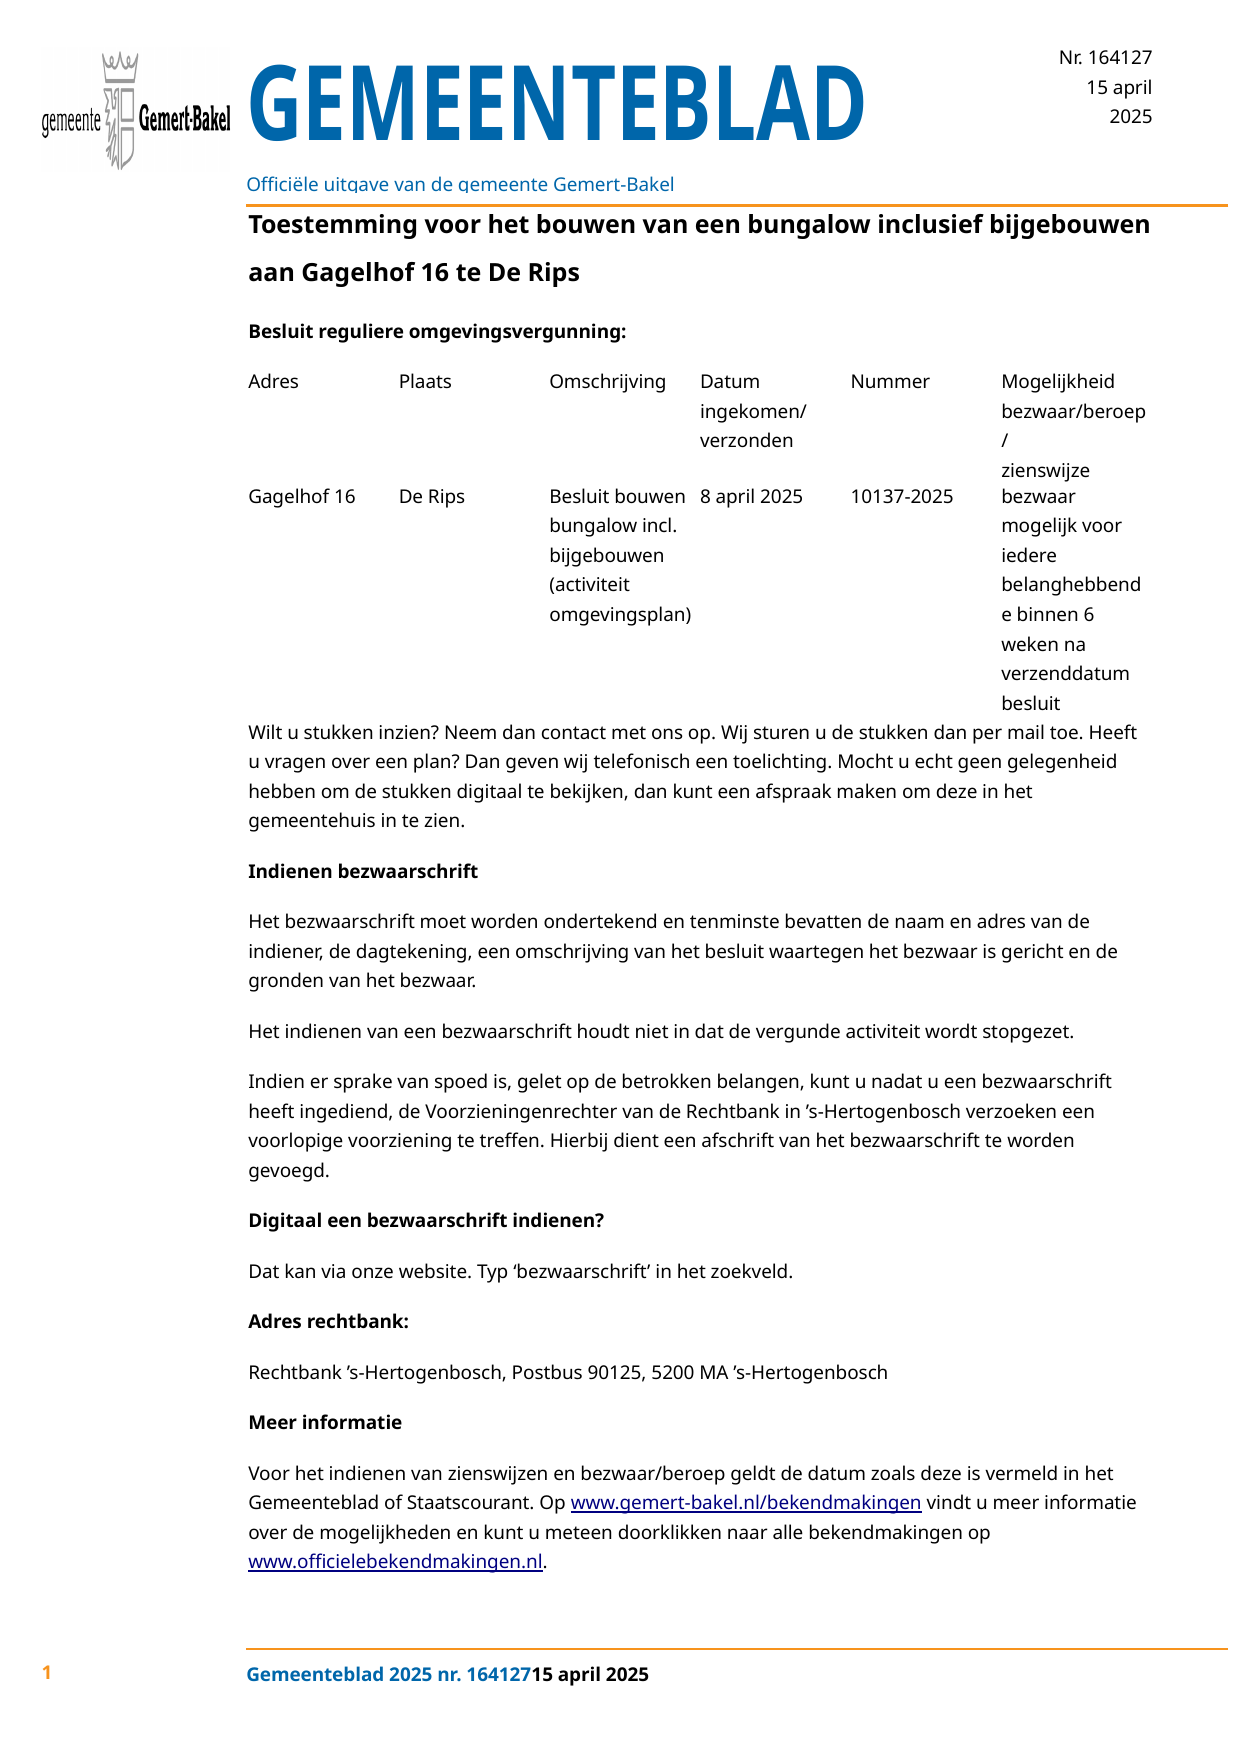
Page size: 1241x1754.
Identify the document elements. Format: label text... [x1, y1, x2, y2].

table_header Nummer [850, 369, 1001, 483]
table_cell bezwaar mogelijk voor iedere belanghebbende binnen 6 weken na verzenddatum besluit [1001, 483, 1152, 716]
text Wilt u stukken inzien? Neem dan contact met ons op. Wij sturen u de stukken dan per mail toe. Heeft u vragen over een plan? Dan geven wij telefonisch een toelichting. Mocht u echt geen gelegenheid hebben om de stukken digitaal te bekijken, dan kunt een afspraak maken om deze in het gemeentehuis in te zien. [248, 719, 1152, 833]
text Indienen bezwaarschrift [248, 858, 1152, 884]
table_header Adres [248, 369, 398, 483]
table_header Datum ingekomen/ verzonden [700, 369, 850, 483]
text Het indienen van een bezwaarschrift houdt niet in dat de vergunde activiteit wordt stopgezet. [248, 1018, 1152, 1044]
text Indien er sprake van spoed is, gelet op de betrokken belangen, kunt u nadat u een bezwaarschrift heeft ingediend, de Voorzieningenrechter van de Rechtbank in ’s-Hertogenbosch verzoeken een voorlopige voorziening te treffen. Hierbij dient een afschrift van het bezwaarschrift te worden gevoegd. [248, 1068, 1152, 1183]
text Besluit reguliere omgevingsvergunning: [248, 318, 1152, 344]
table_header Omschrijving [549, 369, 700, 483]
picture [41, 47, 231, 172]
text Rechtbank ’s-Hertogenbosch, Postbus 90125, 5200 MA ’s-Hertogenbosch [248, 1359, 1152, 1385]
text Het bezwaarschrift moet worden ondertekend en tenminste bevatten de naam en adres van de indiener, de dagtekening, een omschrijving van het besluit waartegen het bezwaar is gericht en de gronden van het bezwaar. [248, 908, 1152, 993]
table_cell Besluit bouwen bungalow incl. bijgebouwen (activiteit omgevingsplan) [549, 483, 700, 716]
text Voor het indienen van zienswijzen en bezwaar/beroep geldt de datum zoals deze is vermeld in het Gemeenteblad of Staatscourant. Op www.gemert-bakel.nl/bekendmakingen vindt u meer informatie over de mogelijkheden en kunt u meteen doorklikken naar alle bekendmakingen op www.officielebekendmakingen.nl. [248, 1460, 1152, 1574]
text Dat kan via onze website. Typ ‘bezwaarschrift’ in het zoekveld. [248, 1258, 1152, 1284]
text Adres rechtbank: [248, 1308, 1152, 1334]
text Toestemming voor het bouwen van een bungalow inclusief bijgebouwen aan Gagelhof 16 te De Rips [248, 207, 1152, 288]
table_cell Gagelhof 16 [248, 483, 398, 716]
table_cell De Rips [399, 483, 549, 716]
text Digitaal een bezwaarschrift indienen? [248, 1208, 1152, 1233]
table_header Mogelijkheid bezwaar/beroep/ zienswijze [1001, 369, 1152, 483]
text Meer informatie [248, 1409, 1152, 1435]
table_header Plaats [399, 369, 549, 483]
table_cell 8 april 2025 [700, 483, 850, 716]
table_cell 10137-2025 [850, 483, 1001, 716]
